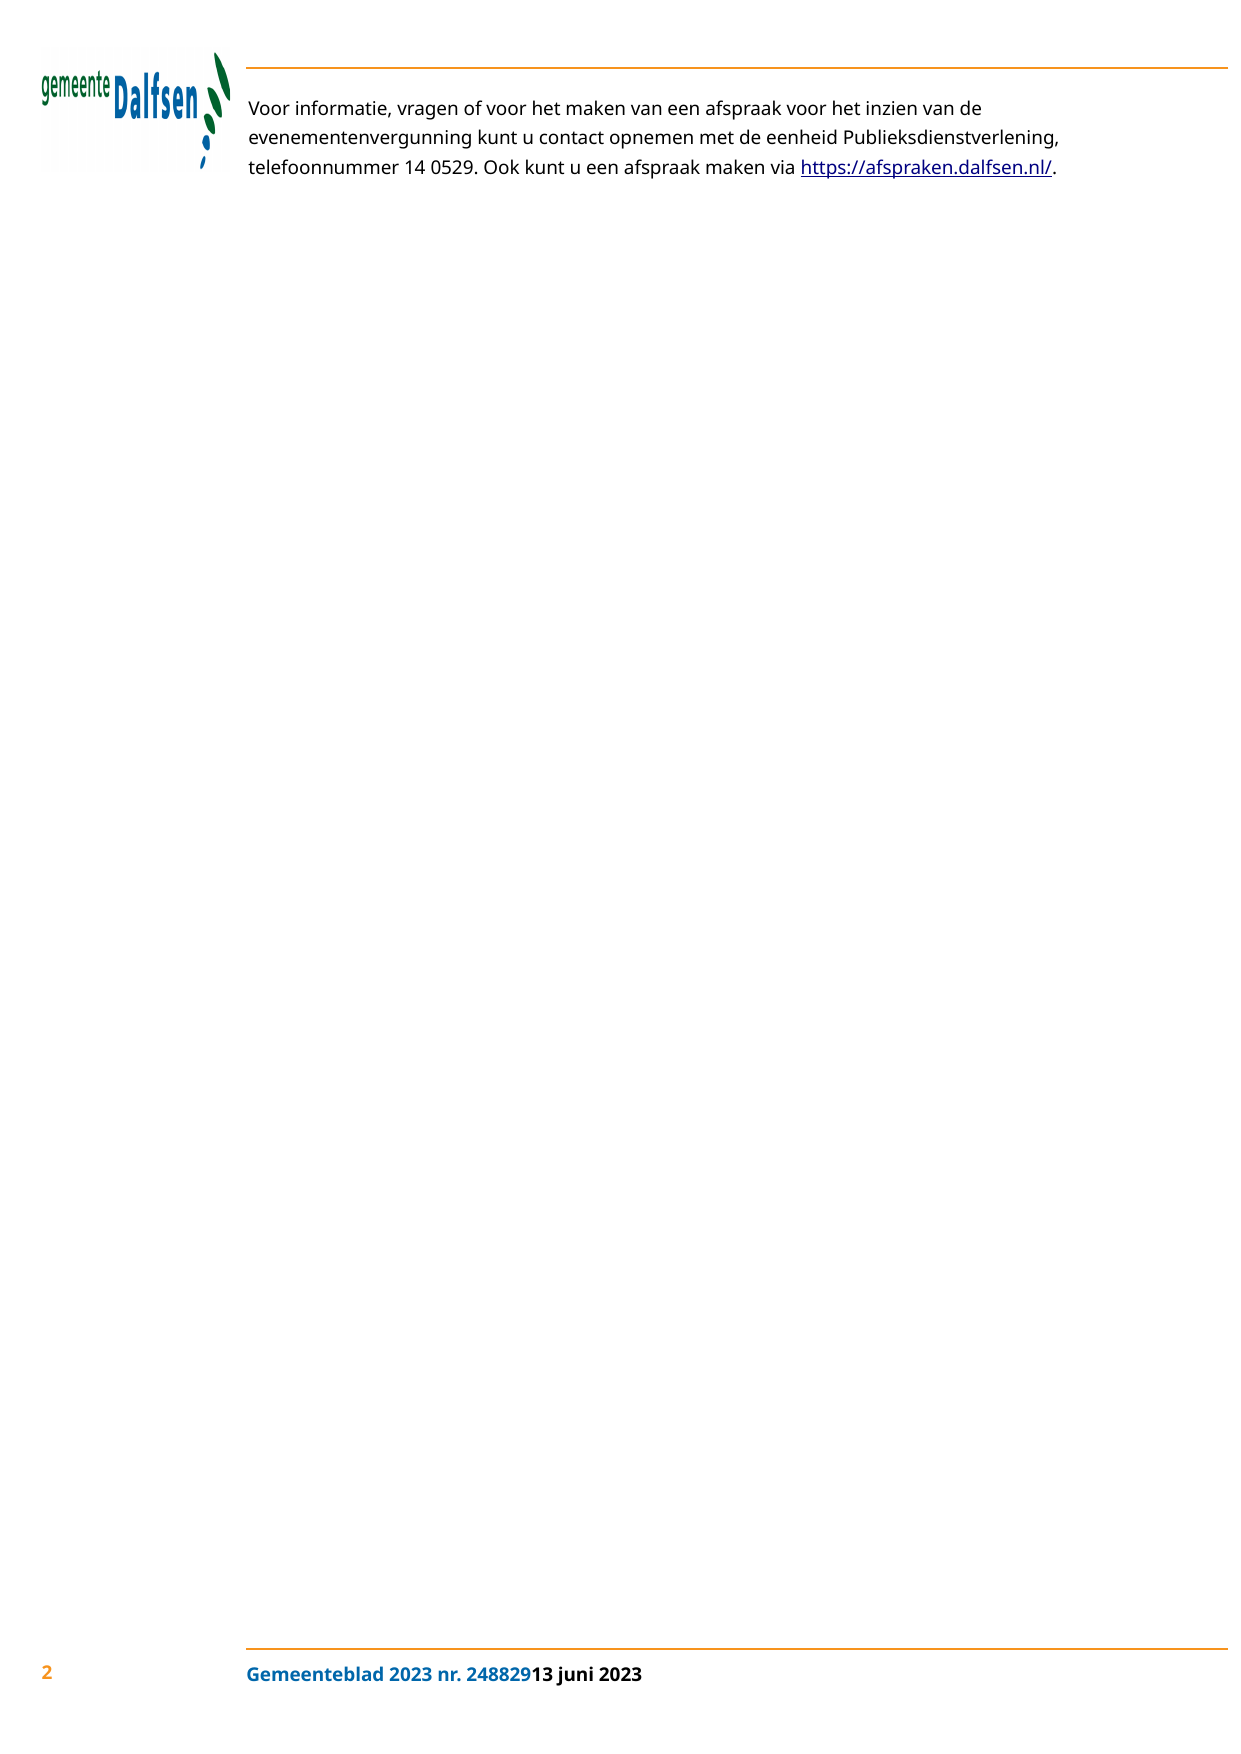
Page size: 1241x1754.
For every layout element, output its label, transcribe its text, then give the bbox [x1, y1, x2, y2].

text Voor informatie, vragen of voor het maken van een afspraak voor het inzien van de evenementenvergunning kunt u contact opnemen met de eenheid Publieksdienstverlening, telefoonnummer 14 0529. Ook kunt u een afspraak maken via https://afspraken.dalfsen.nl/. [248, 95, 1152, 180]
picture [41, 47, 231, 172]
